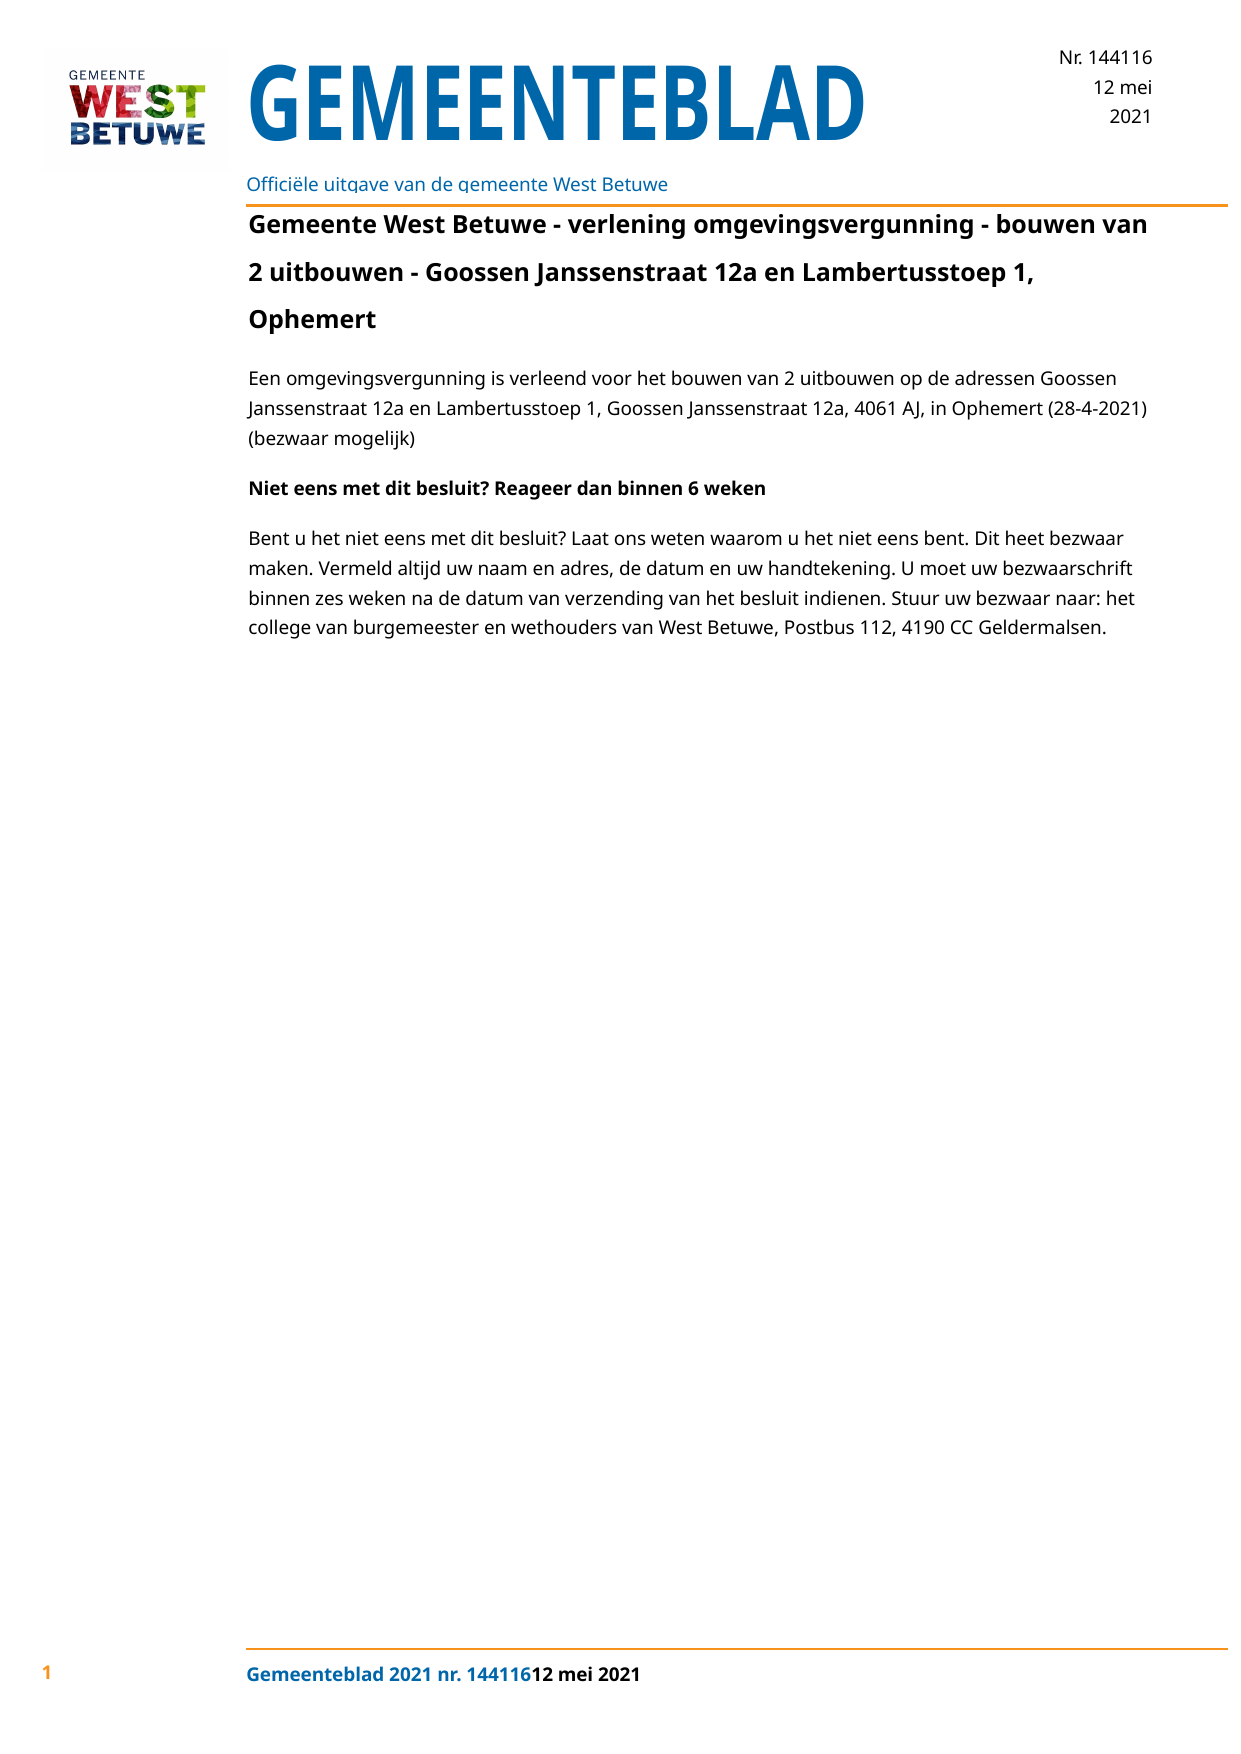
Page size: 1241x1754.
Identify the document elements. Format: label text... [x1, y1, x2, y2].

text Gemeente West Betuwe - verlening omgevingsvergunning - bouwen van 2 uitbouwen - Goossen Janssenstraat 12a en Lambertusstoep 1, Ophemert [248, 207, 1152, 336]
text Een omgevingsvergunning is verleend voor het bouwen van 2 uitbouwen op de adressen Goossen Janssenstraat 12a en Lambertusstoep 1, Goossen Janssenstraat 12a, 4061 AJ, in Ophemert (28-4-2021) (bezwaar mogelijk) [248, 366, 1152, 450]
text Bent u het niet eens met dit besluit? Laat ons weten waarom u het niet eens bent. Dit heet bezwaar maken. Vermeld altijd uw naam en adres, de datum en uw handtekening. U moet uw bezwaarschrift binnen zes weken na de datum van verzending van het besluit indienen. Stuur uw bezwaar naar: het college van burgemeester en wethouders van West Betuwe, Postbus 112, 4190 CC Geldermalsen. [248, 526, 1152, 640]
picture [41, 47, 231, 172]
text Niet eens met dit besluit? Reageer dan binnen 6 weken [248, 475, 1152, 501]
